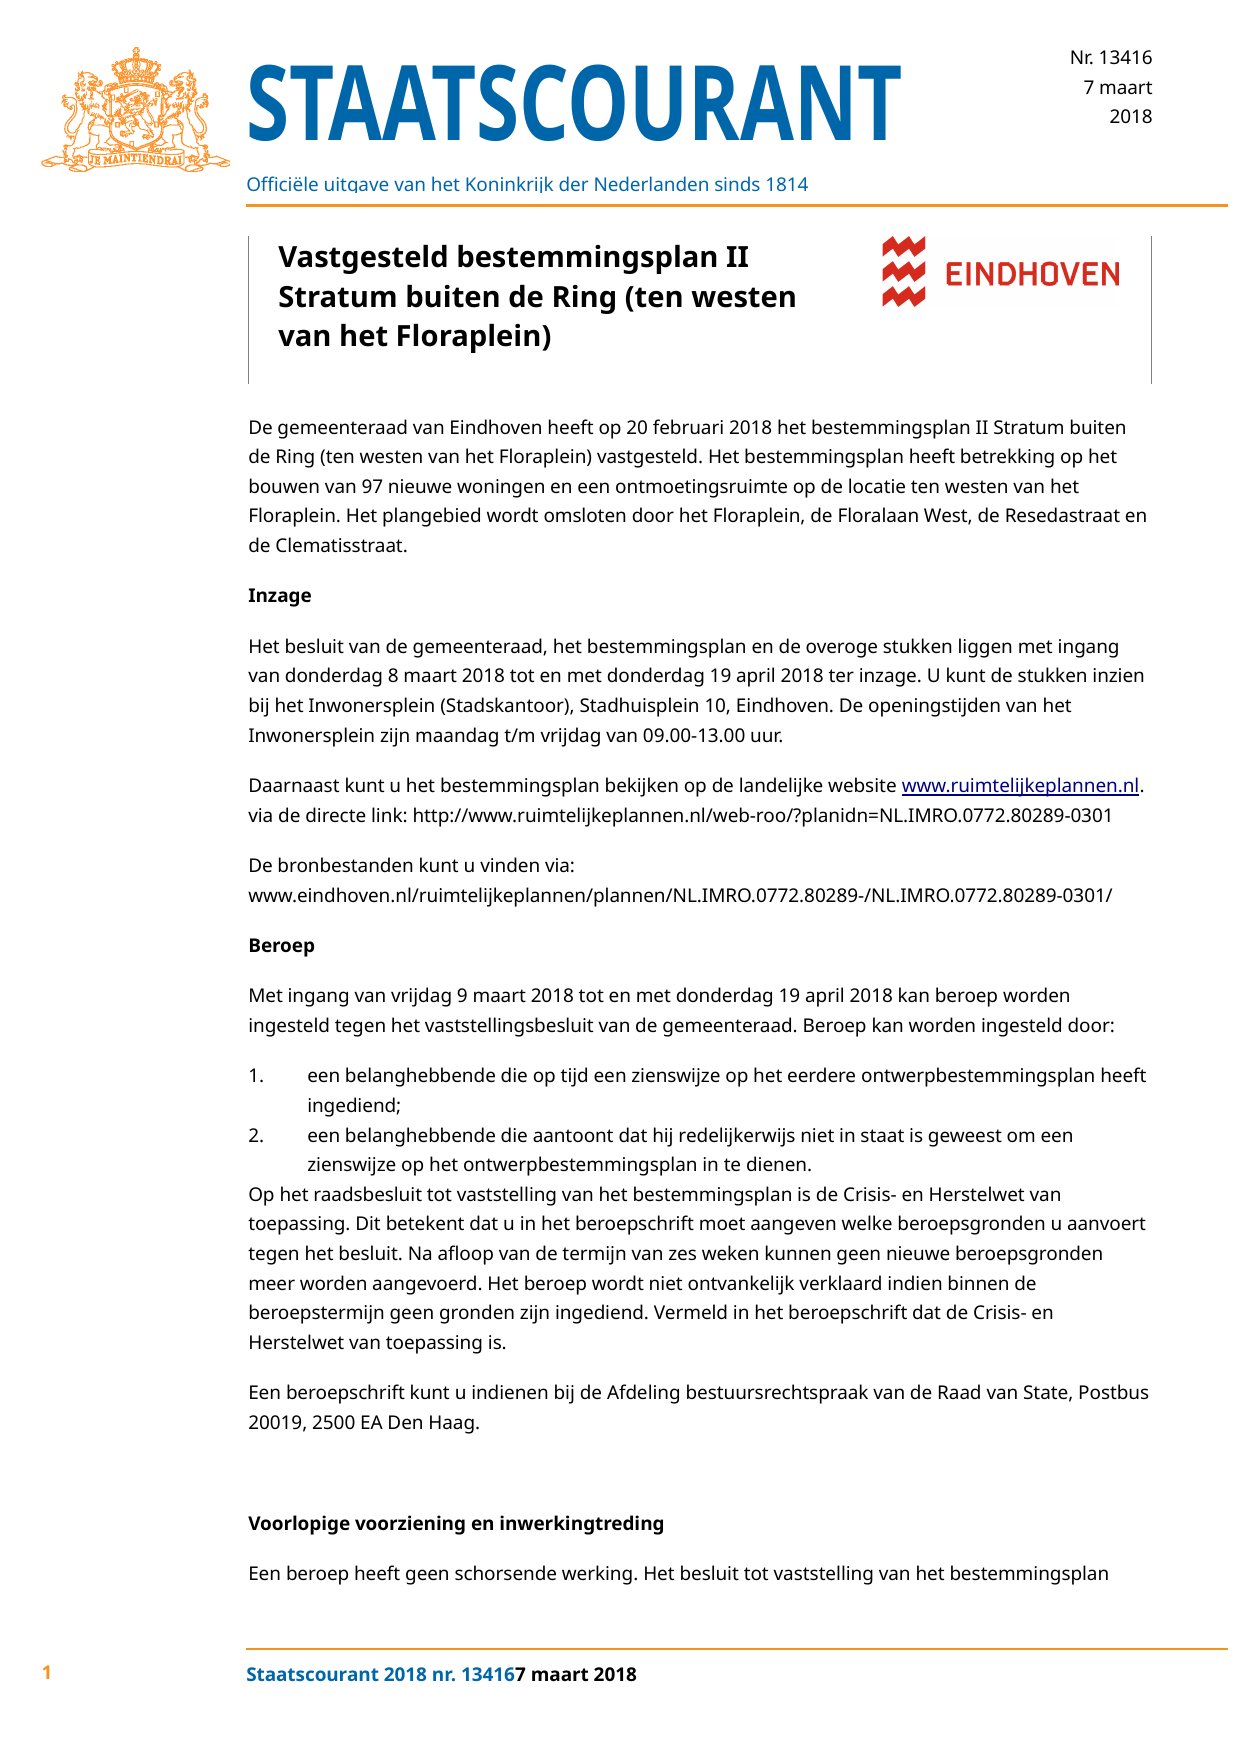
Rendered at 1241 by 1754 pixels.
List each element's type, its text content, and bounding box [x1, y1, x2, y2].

text Met ingang van vrijdag 9 maart 2018 tot en met donderdag 19 april 2018 kan beroep worden ingesteld tegen het vaststellingsbesluit van de gemeenteraad. Beroep kan worden ingesteld door: [248, 983, 1152, 1038]
text Daarnaast kunt u het bestemmingsplan bekijken op de landelijke website www.ruimtelijkeplannen.nl. via de directe link: http://www.ruimtelijkeplannen.nl/web-roo/?planidn=NL.IMRO.0772.80289-0301 [248, 772, 1152, 828]
text Beroep [248, 932, 1152, 958]
picture [41, 47, 231, 172]
text Het besluit van de gemeenteraad, het bestemmingsplan en de overoge stukken liggen met ingang van donderdag 8 maart 2018 tot en met donderdag 19 april 2018 ter inzage. U kunt de stukken inzien bij het Inwonersplein (Stadskantoor), Stadhuisplein 10, Eindhoven. De openingstijden van het Inwonersplein zijn maandag t/m vrijdag van 09.00-13.00 uur. [248, 633, 1152, 748]
text De bronbestanden kunt u vinden via: www.eindhoven.nl/ruimtelijkeplannen/plannen/NL.IMRO.0772.80289-/NL.IMRO.0772.80289-0301/ [248, 852, 1152, 908]
text Een beroepschrift kunt u indienen bij de Afdeling bestuursrechtspraak van de Raad van State, Postbus 20019, 2500 EA Den Haag. [248, 1379, 1152, 1435]
text De gemeenteraad van Eindhoven heeft op 20 februari 2018 het bestemmingsplan II Stratum buiten de Ring (ten westen van het Floraplein) vastgesteld. Het bestemmingsplan heeft betrekking op het bouwen van 97 nieuwe woningen en een ontmoetingsruimte op de locatie ten westen van het Floraplein. Het plangebied wordt omsloten door het Floraplein, de Floralaan West, de Resedastraat en de Clematisstraat. [248, 414, 1152, 558]
text Op het raadsbesluit tot vaststelling van het bestemmingsplan is de Crisis- en Herstelwet van toepassing. Dit betekent dat u in het beroepschrift moet aangeven welke beroepsgronden u aanvoert tegen het besluit. Na afloop van de termijn van zes weken kunnen geen nieuwe beroepsgronden meer worden aangevoerd. Het beroep wordt niet ontvankelijk verklaard indien binnen de beroepstermijn geen gronden zijn ingediend. Vermeld in het beroepschrift dat de Crisis- en Herstelwet van toepassing is. [248, 1181, 1152, 1355]
text Een beroep heeft geen schorsende werking. Het besluit tot vaststelling van het bestemmingsplan [248, 1560, 1152, 1586]
list een belanghebbende die aantoont dat hij redelijkerwijs niet in staat is geweest om een zienswijze op het ontwerpbestemmingsplan in te dienen. [248, 1122, 1152, 1177]
text Inzage [248, 583, 1152, 608]
table_header [850, 236, 1151, 384]
table_header Vastgesteld bestemmingsplan II Stratum buiten de Ring (ten westen van het Floraplein) [249, 236, 850, 384]
list een belanghebbende die op tijd een zienswijze op het eerdere ontwerpbestemmingsplan heeft ingediend; [248, 1063, 1152, 1118]
text Voorlopige voorziening en inwerkingtreding [248, 1510, 1152, 1536]
picture [882, 236, 1119, 307]
